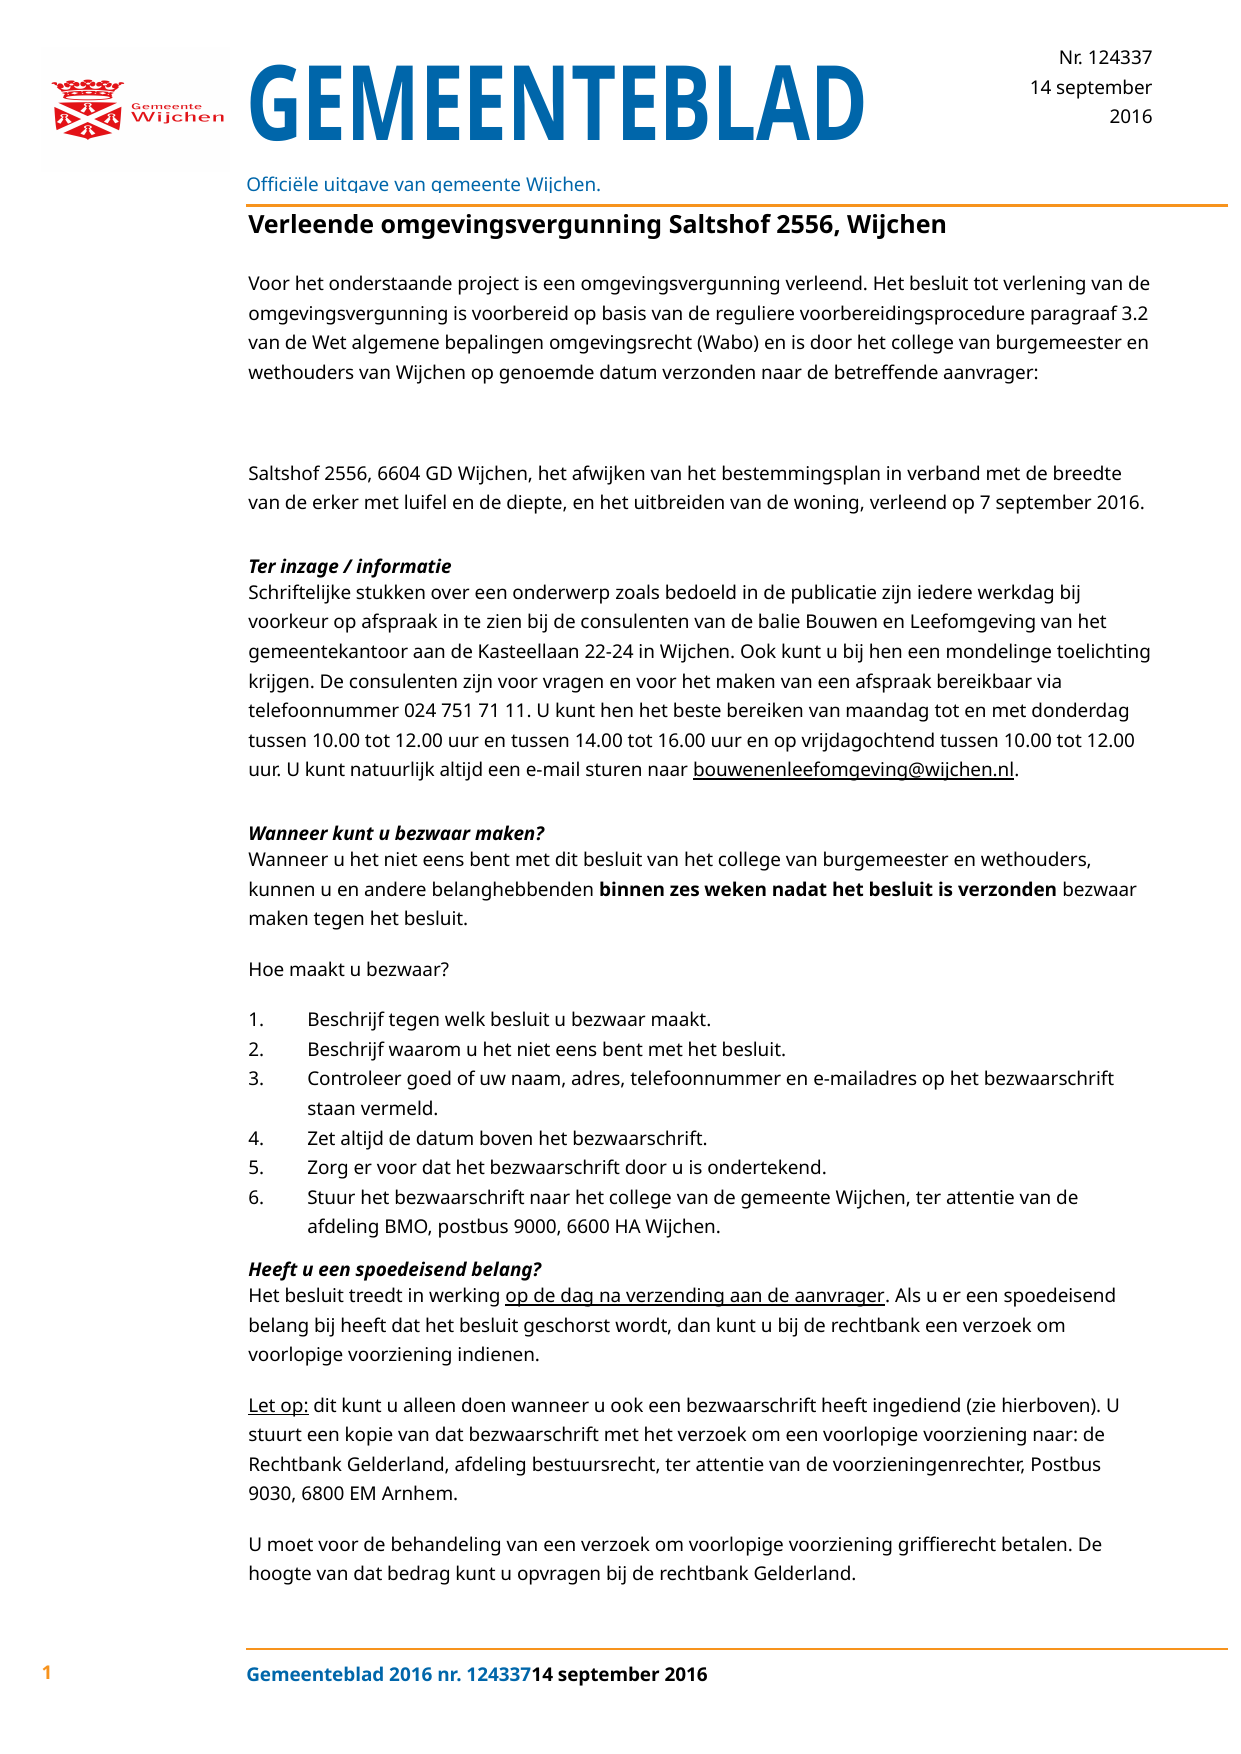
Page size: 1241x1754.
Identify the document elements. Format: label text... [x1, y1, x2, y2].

list Beschrijf tegen welk besluit u bezwaar maakt. [248, 1006, 1152, 1032]
text Heeft u een spoedeisend belang? [248, 1257, 1152, 1282]
text Ter inzage / informatie [248, 553, 1152, 579]
text Schriftelijke stukken over een onderwerp zoals bedoeld in de publicatie zijn iedere werkdag bij voorkeur op afspraak in te zien bij de consulenten van de balie Bouwen en Leefomgeving van het gemeentekantoor aan de Kasteellaan 22-24 in Wijchen. Ook kunt u bij hen een mondelinge toelichting krijgen. De consulenten zijn voor vragen en voor het maken van een afspraak bereikbaar via telefoonnummer 024 751 71 11. U kunt hen het beste bereiken van maandag tot en met donderdag tussen 10.00 tot 12.00 uur en tussen 14.00 tot 16.00 uur en op vrijdagochtend tussen 10.00 tot 12.00 uur. U kunt natuurlijk altijd een e-mail sturen naar bouwenenleefomgeving@wijchen.nl. [248, 579, 1152, 782]
text Let op: dit kunt u alleen doen wanneer u ook een bezwaarschrift heeft ingediend (zie hierboven). U stuurt een kopie van dat bezwaarschrift met het verzoek om een voorlopige voorziening naar: de Rechtbank Gelderland, afdeling bestuursrecht, ter attentie van de voorzieningenrechter, Postbus 9030, 6800 EM Arnhem. [248, 1392, 1152, 1506]
text Verleende omgevingsvergunning Saltshof 2556, Wijchen [248, 207, 1152, 241]
text Het besluit treedt in werking op de dag na verzending aan de aanvrager. Als u er een spoedeisend belang bij heeft dat het besluit geschorst wordt, dan kunt u bij de rechtbank een verzoek om voorlopige voorziening indienen. [248, 1282, 1152, 1367]
text U moet voor de behandeling van een verzoek om voorlopige voorziening griffierecht betalen. De hoogte van dat bedrag kunt u opvragen bij de rechtbank Gelderland. [248, 1531, 1152, 1586]
text Wanneer u het niet eens bent met dit besluit van het college van burgemeester en wethouders, kunnen u en andere belanghebbenden binnen zes weken nadat het besluit is verzonden bezwaar maken tegen het besluit. [248, 846, 1152, 931]
text Saltshof 2556, 6604 GD Wijchen, het afwijken van het bestemmingsplan in verband met de breedte van de erker met luifel en de diepte, en het uitbreiden van de woning, verleend op 7 september 2016. [248, 460, 1152, 515]
list Zet altijd de datum boven het bezwaarschrift. [248, 1125, 1152, 1150]
text Voor het onderstaande project is een omgevingsvergunning verleend. Het besluit tot verlening van de omgevingsvergunning is voorbereid op basis van de reguliere voorbereidingsprocedure paragraaf 3.2 van de Wet algemene bepalingen omgevingsrecht (Wabo) en is door het college van burgemeester en wethouders van Wijchen op genoemde datum verzonden naar de betreffende aanvrager: [248, 270, 1152, 385]
picture [41, 47, 231, 172]
list Zorg er voor dat het bezwaarschrift door u is ondertekend. [248, 1154, 1152, 1180]
list Stuur het bezwaarschrift naar het college van de gemeente Wijchen, ter attentie van de afdeling BMO, postbus 9000, 6600 HA Wijchen. [248, 1184, 1152, 1239]
list Beschrijf waarom u het niet eens bent met het besluit. [248, 1036, 1152, 1062]
list Controleer goed of uw naam, adres, telefoonnummer en e-mailadres op het bezwaarschrift staan vermeld. [248, 1066, 1152, 1121]
text Wanneer kunt u bezwaar maken? [248, 821, 1152, 846]
text Hoe maakt u bezwaar? [248, 956, 1152, 982]
